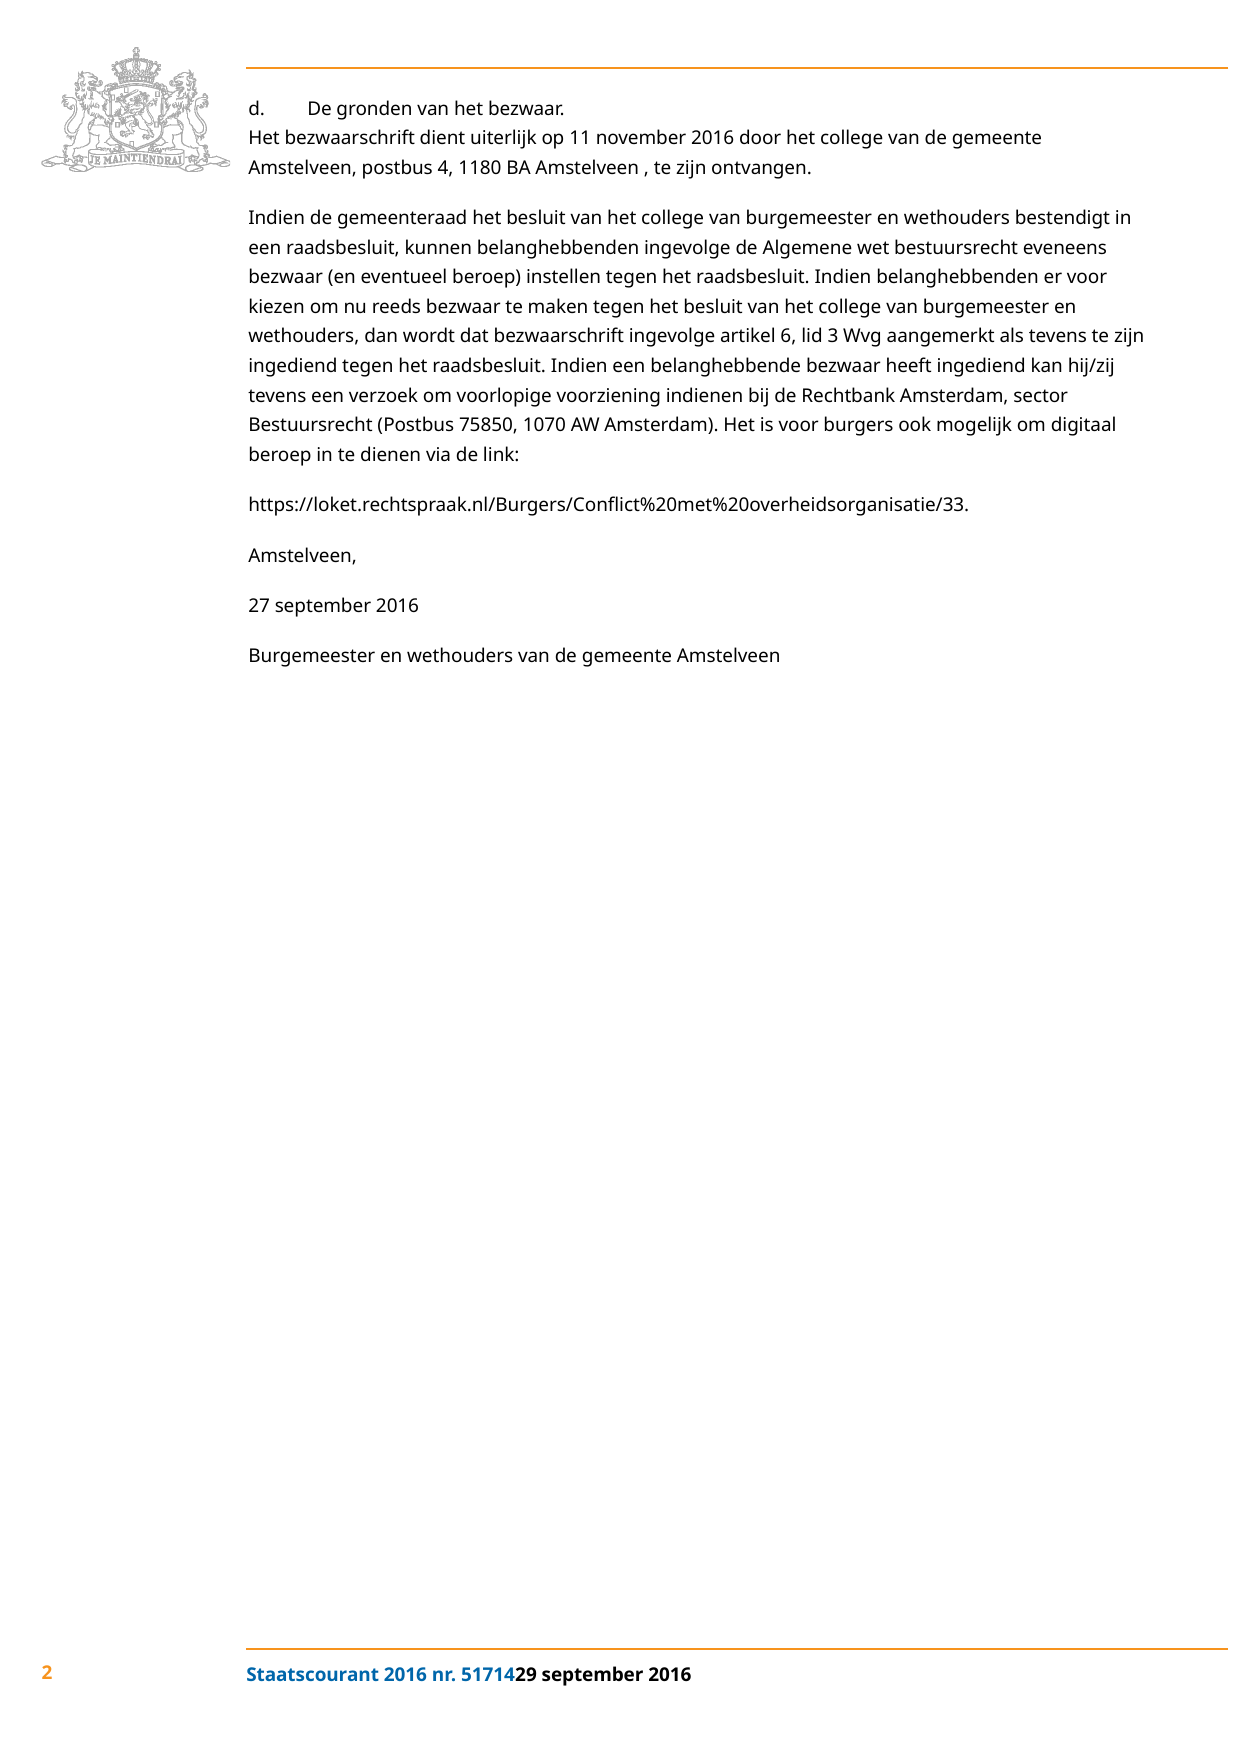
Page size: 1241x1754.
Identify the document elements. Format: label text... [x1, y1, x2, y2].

text Amstelveen, [248, 542, 1152, 568]
picture [41, 47, 231, 172]
text https://loket.rechtspraak.nl/Burgers/Conflict%20met%20overheidsorganisatie/33. [248, 491, 1152, 517]
text Het bezwaarschrift dient uiterlijk op 11 november 2016 door het college van de gemeente Amstelveen, postbus 4, 1180 BA Amstelveen , te zijn ontvangen. [248, 124, 1152, 180]
text Burgemeester en wethouders van de gemeente Amstelveen [248, 643, 1152, 668]
list De gronden van het bezwaar. [248, 95, 1152, 121]
text Indien de gemeenteraad het besluit van het college van burgemeester en wethouders bestendigt in een raadsbesluit, kunnen belanghebbenden ingevolge de Algemene wet bestuursrecht eveneens bezwaar (en eventueel beroep) instellen tegen het raadsbesluit. Indien belanghebbenden er voor kiezen om nu reeds bezwaar te maken tegen het besluit van het college van burgemeester en wethouders, dan wordt dat bezwaarschrift ingevolge artikel 6, lid 3 Wvg aangemerkt als tevens te zijn ingediend tegen het raadsbesluit. Indien een belanghebbende bezwaar heeft ingediend kan hij/zij tevens een verzoek om voorlopige voorziening indienen bij de Rechtbank Amsterdam, sector Bestuursrecht (Postbus 75850, 1070 AW Amsterdam). Het is voor burgers ook mogelijk om digitaal beroep in te dienen via de link: [248, 204, 1152, 467]
text 27 september 2016 [248, 592, 1152, 618]
